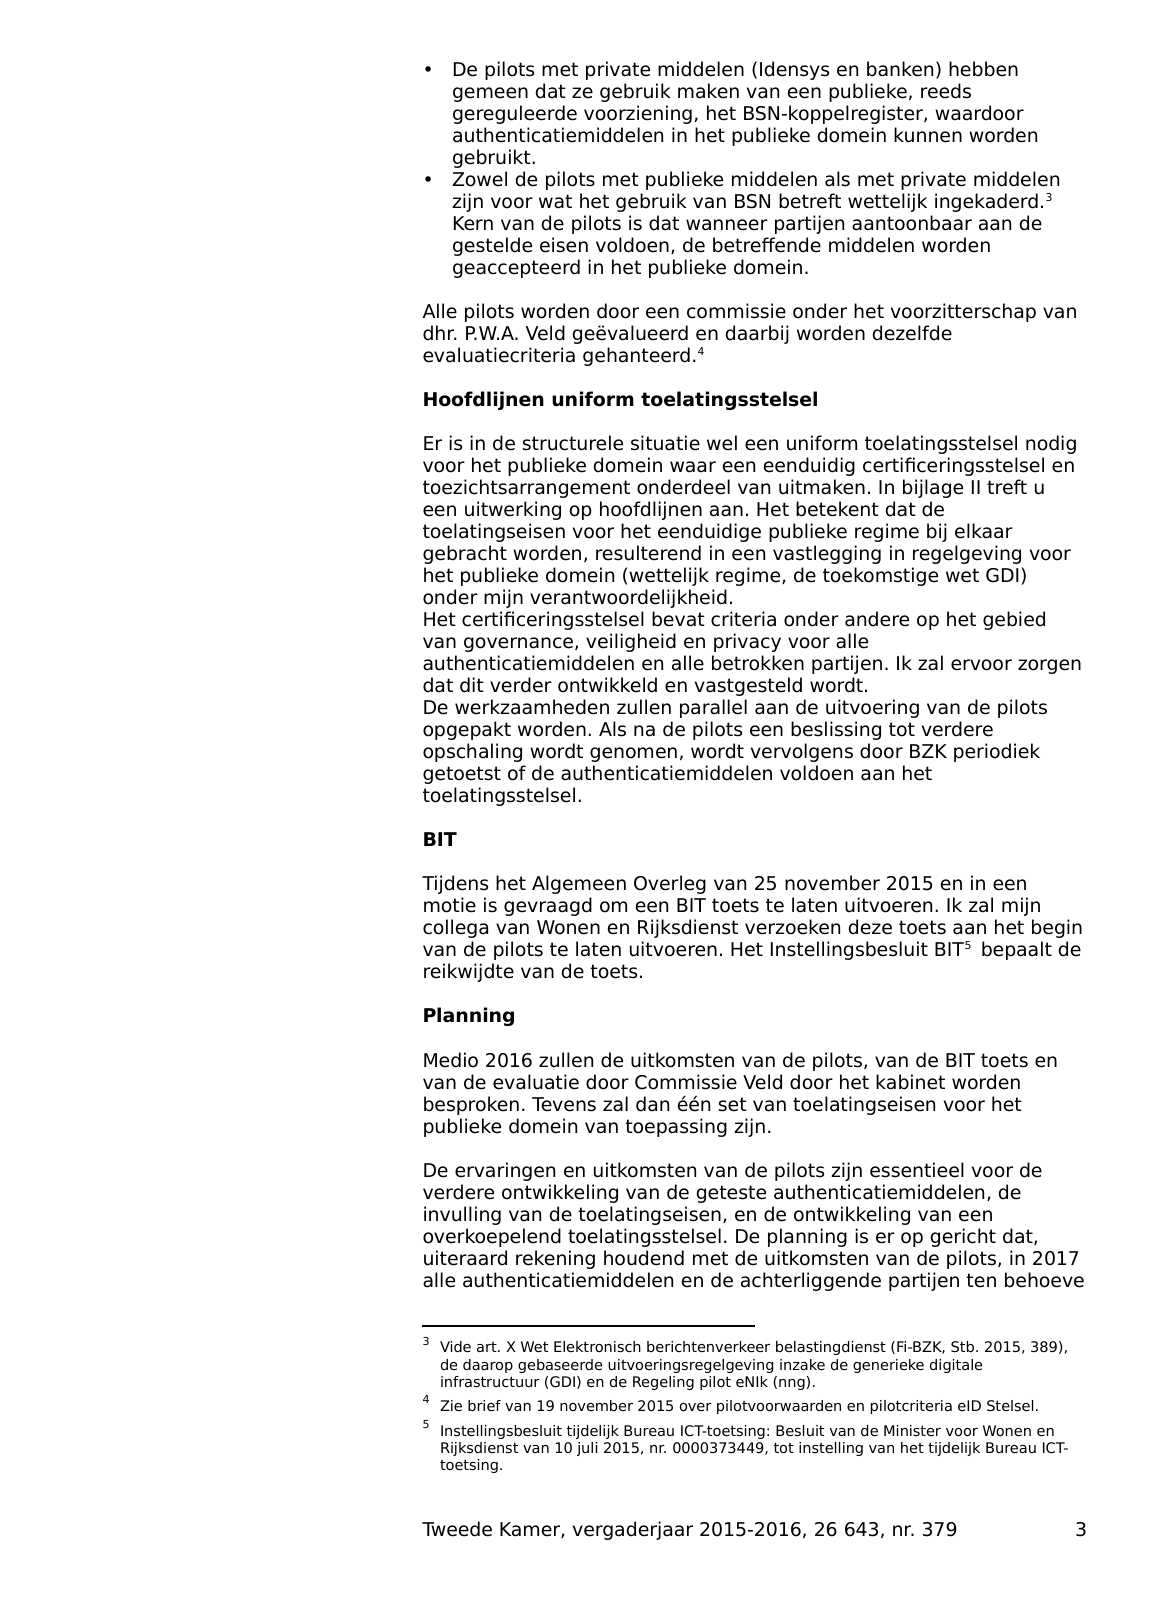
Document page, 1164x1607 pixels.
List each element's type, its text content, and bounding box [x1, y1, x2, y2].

text Instellingsbesluit tijdelijk Bureau ICT-toetsing: Besluit van de Minister voor Wonen en Rijksdienst van 10 juli 2015, nr. 0000373449, tot instelling van het tijdelijk Bureau ICT-toetsing. [422, 1418, 1087, 1474]
subtitle BIT [422, 829, 1087, 851]
text Zie brief van 19 november 2015 over pilotvoorwaarden en pilotcriteria eID Stelsel. [422, 1393, 1087, 1416]
text Vide art. X Wet Elektronisch berichtenverkeer belastingdienst (Fi-BZK, Stb. 2015, 389), de daarop gebaseerde uitvoeringsregelgeving inzake de generieke digitale infrastructuur (GDI) en de Regeling pilot eNIk (nng). [422, 1335, 1087, 1391]
text • De pilots met private middelen (Idensys en banken) hebben gemeen dat ze gebruik maken van een publieke, reeds gereguleerde voorziening, het BSN-koppelregister, waardoor authenticatiemiddelen in het publieke domein kunnen worden gebruikt. [422, 59, 1087, 169]
text Tijdens het Algemeen Overleg van 25 november 2015 en in een motie is gevraagd om een BIT toets te laten uitvoeren. Ik zal mijn collega van Wonen en Rijksdienst verzoeken deze toets aan het begin van de pilots te laten uitvoeren. Het Instellingsbesluit BIT bepaalt de reikwijdte van de toets. [422, 873, 1087, 983]
text • Zowel de pilots met publieke middelen als met private middelen zijn voor wat het gebruik van BSN betreft wettelijk ingekaderd. Kern van de pilots is dat wanneer partijen aantoonbaar aan de gestelde eisen voldoen, de betreffende middelen worden geaccepteerd in het publieke domein. [422, 169, 1087, 279]
text De werkzaamheden zullen parallel aan de uitvoering van de pilots opgepakt worden. Als na de pilots een beslissing tot verdere opschaling wordt genomen, wordt vervolgens door BZK periodiek getoetst of de authenticatiemiddelen voldoen aan het toelatingsstelsel. [422, 697, 1087, 807]
text De ervaringen en uitkomsten van de pilots zijn essentieel voor de verdere ontwikkeling van de geteste authenticatiemiddelen, de invulling van de toelatingseisen, en de ontwikkeling van een overkoepelend toelatingsstelsel. De planning is er op gericht dat, uiteraard rekening houdend met de uitkomsten van de pilots, in 2017 alle authenticatiemiddelen en de achterliggende partijen ten behoeve [422, 1160, 1087, 1292]
subtitle Planning [422, 1005, 1087, 1027]
text Het certificeringsstelsel bevat criteria onder andere op het gebied van governance, veiligheid en privacy voor alle authenticatiemiddelen en alle betrokken partijen. Ik zal ervoor zorgen dat dit verder ontwikkeld en vastgesteld wordt. [422, 609, 1087, 697]
subtitle Hoofdlijnen uniform toelatingsstelsel [422, 389, 1087, 411]
text Alle pilots worden door een commissie onder het voorzitterschap van dhr. P.W.A. Veld geëvalueerd en daarbij worden dezelfde evaluatiecriteria gehanteerd. [422, 301, 1087, 367]
text Medio 2016 zullen de uitkomsten van de pilots, van de BIT toets en van de evaluatie door Commissie Veld door het kabinet worden besproken. Tevens zal dan één set van toelatingseisen voor het publieke domein van toepassing zijn. [422, 1049, 1087, 1137]
text Er is in de structurele situatie wel een uniform toelatingsstelsel nodig voor het publieke domein waar een eenduidig certificeringsstelsel en toezichtsarrangement onderdeel van uitmaken. In bijlage II treft u een uitwerking op hoofdlijnen aan. Het betekent dat de toelatingseisen voor het eenduidige publieke regime bij elkaar gebracht worden, resulterend in een vastlegging in regelgeving voor het publieke domein (wettelijk regime, de toekomstige wet GDI) onder mijn verantwoordelijkheid. [422, 433, 1087, 609]
